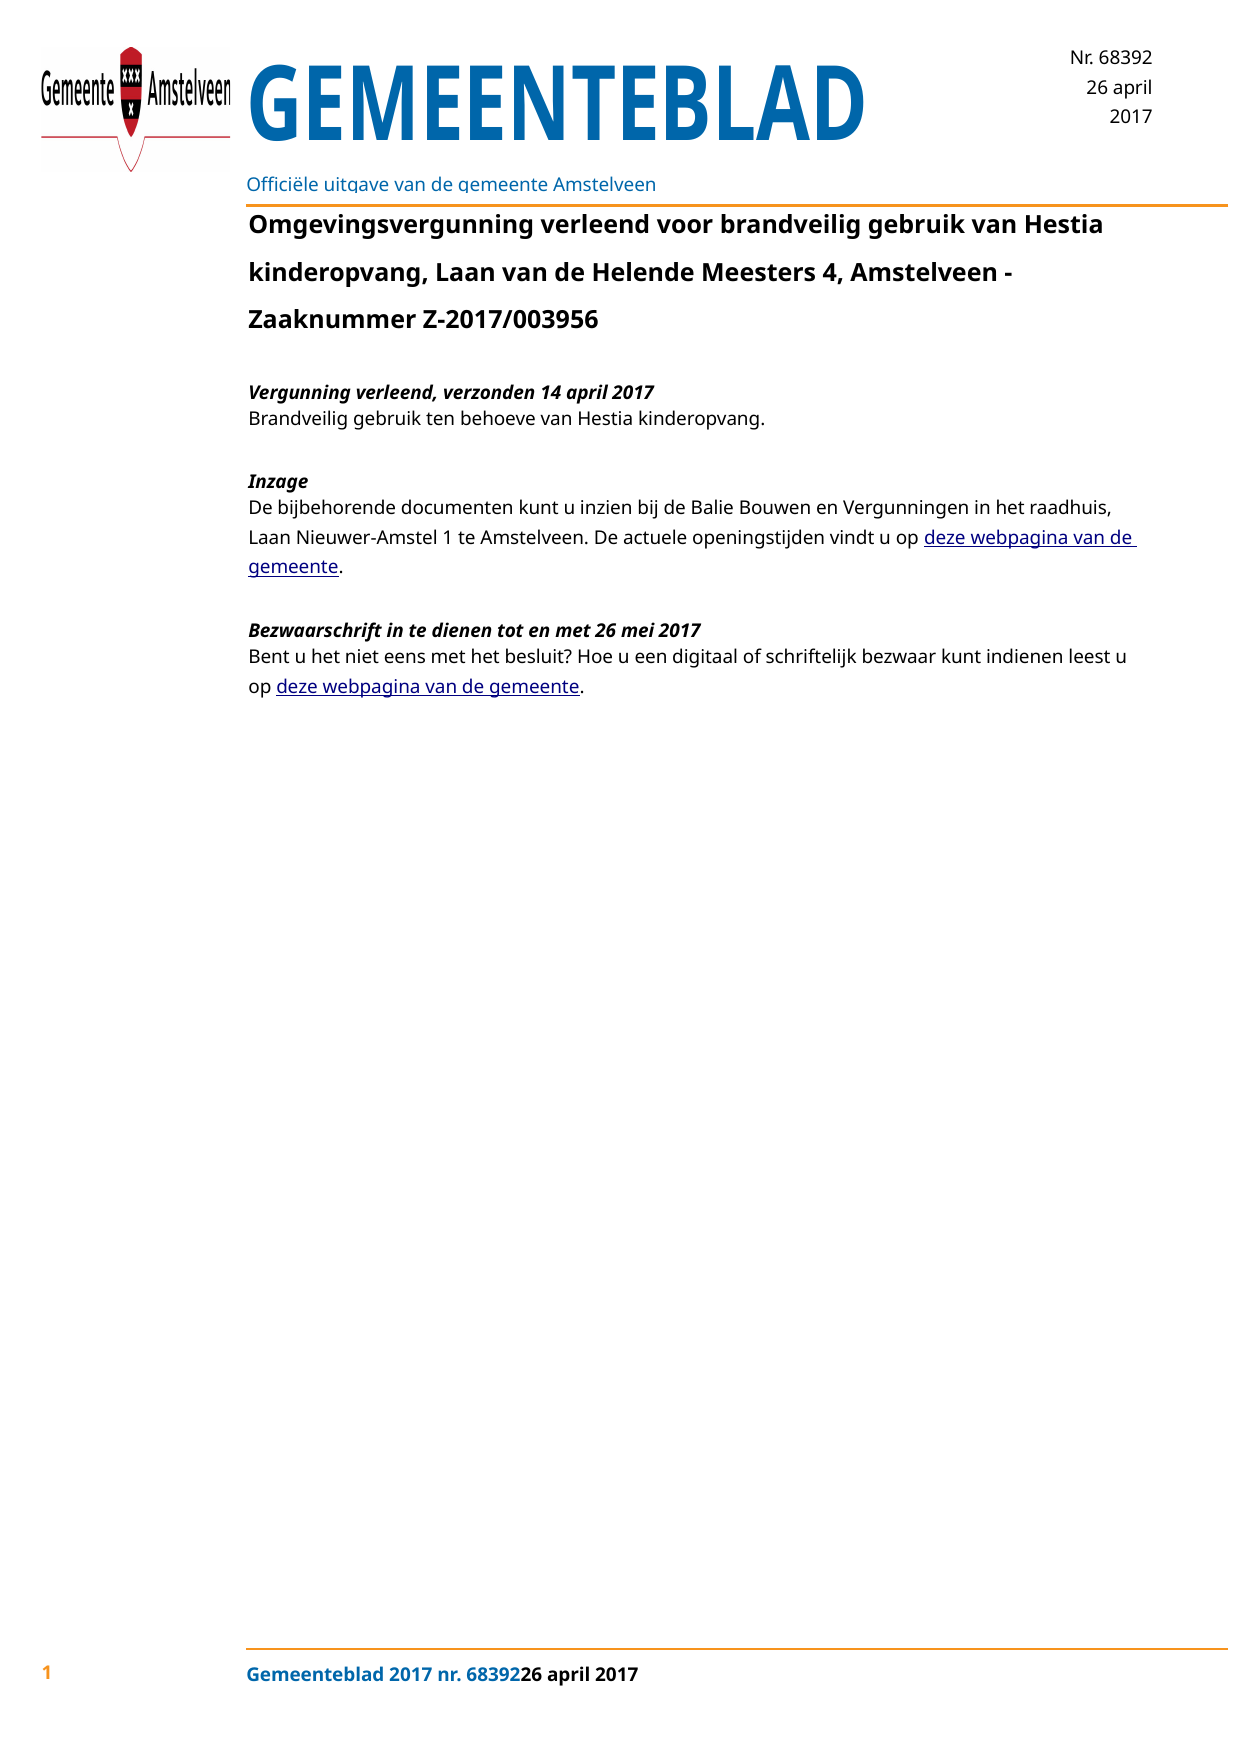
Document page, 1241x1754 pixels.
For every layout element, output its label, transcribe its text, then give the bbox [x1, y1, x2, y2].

text De bijbehorende documenten kunt u inzien bij de Balie Bouwen en Vergunningen in het raadhuis, Laan Nieuwer-Amstel 1 te Amstelveen. De actuele openingstijden vindt u op deze webpagina van de gemeente. [248, 494, 1152, 579]
text Brandveilig gebruik ten behoeve van Hestia kinderopvang. [248, 405, 1152, 431]
text Omgevingsvergunning verleend voor brandveilig gebruik van Hestia kinderopvang, Laan van de Helende Meesters 4, Amstelveen - Zaaknummer Z-2017/003956 [248, 207, 1152, 336]
text Inzage [248, 469, 1152, 494]
text Bezwaarschrift in te dienen tot en met 26 mei 2017 [248, 618, 1152, 643]
text Vergunning verleend, verzonden 14 april 2017 [248, 379, 1152, 405]
text Bent u het niet eens met het besluit? Hoe u een digitaal of schriftelijk bezwaar kunt indienen leest u op deze webpagina van de gemeente. [248, 643, 1152, 699]
picture [41, 47, 231, 172]
